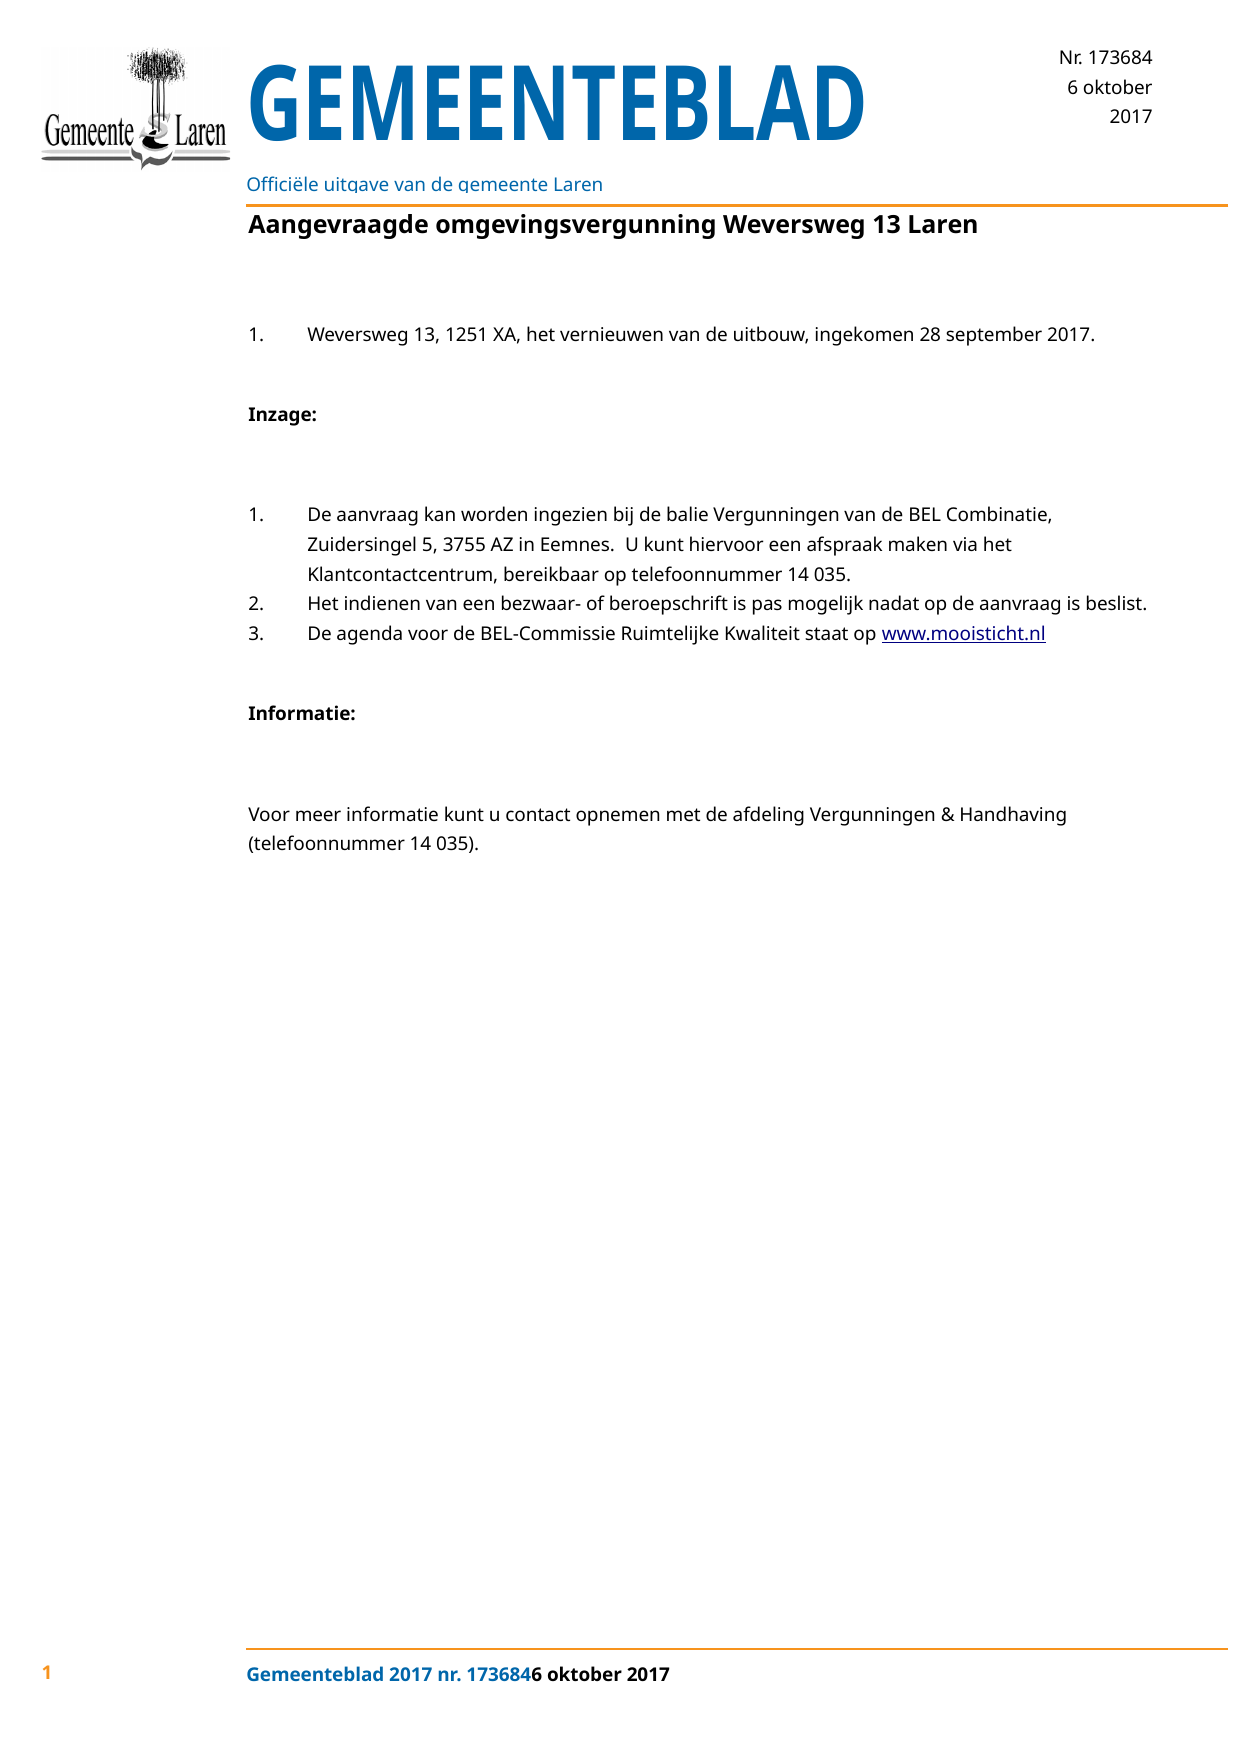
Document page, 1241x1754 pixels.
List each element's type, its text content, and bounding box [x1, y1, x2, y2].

list Weversweg 13, 1251 XA, het vernieuwen van de uitbouw, ingekomen 28 september 2017. [248, 321, 1152, 346]
text Aangevraagde omgevingsvergunning Weversweg 13 Laren [248, 207, 1152, 241]
list De aanvraag kan worden ingezien bij de balie Vergunningen van de BEL Combinatie, Zuidersingel 5, 3755 AZ in Eemnes. U kunt hiervoor een afspraak maken via het Klantcontactcentrum, bereikbaar op telefoonnummer 14 035. [248, 502, 1152, 586]
list Het indienen van een bezwaar- of beroepschrift is pas mogelijk nadat op de aanvraag is beslist. [248, 590, 1152, 616]
text Inzage: [248, 401, 1152, 426]
text Voor meer informatie kunt u contact opnemen met de afdeling Vergunningen & Handhaving (telefoonnummer 14 035). [248, 801, 1152, 856]
text Informatie: [248, 700, 1152, 726]
picture [41, 47, 231, 172]
list De agenda voor de BEL-Commissie Ruimtelijke Kwaliteit staat op www.mooisticht.nl [248, 620, 1152, 646]
